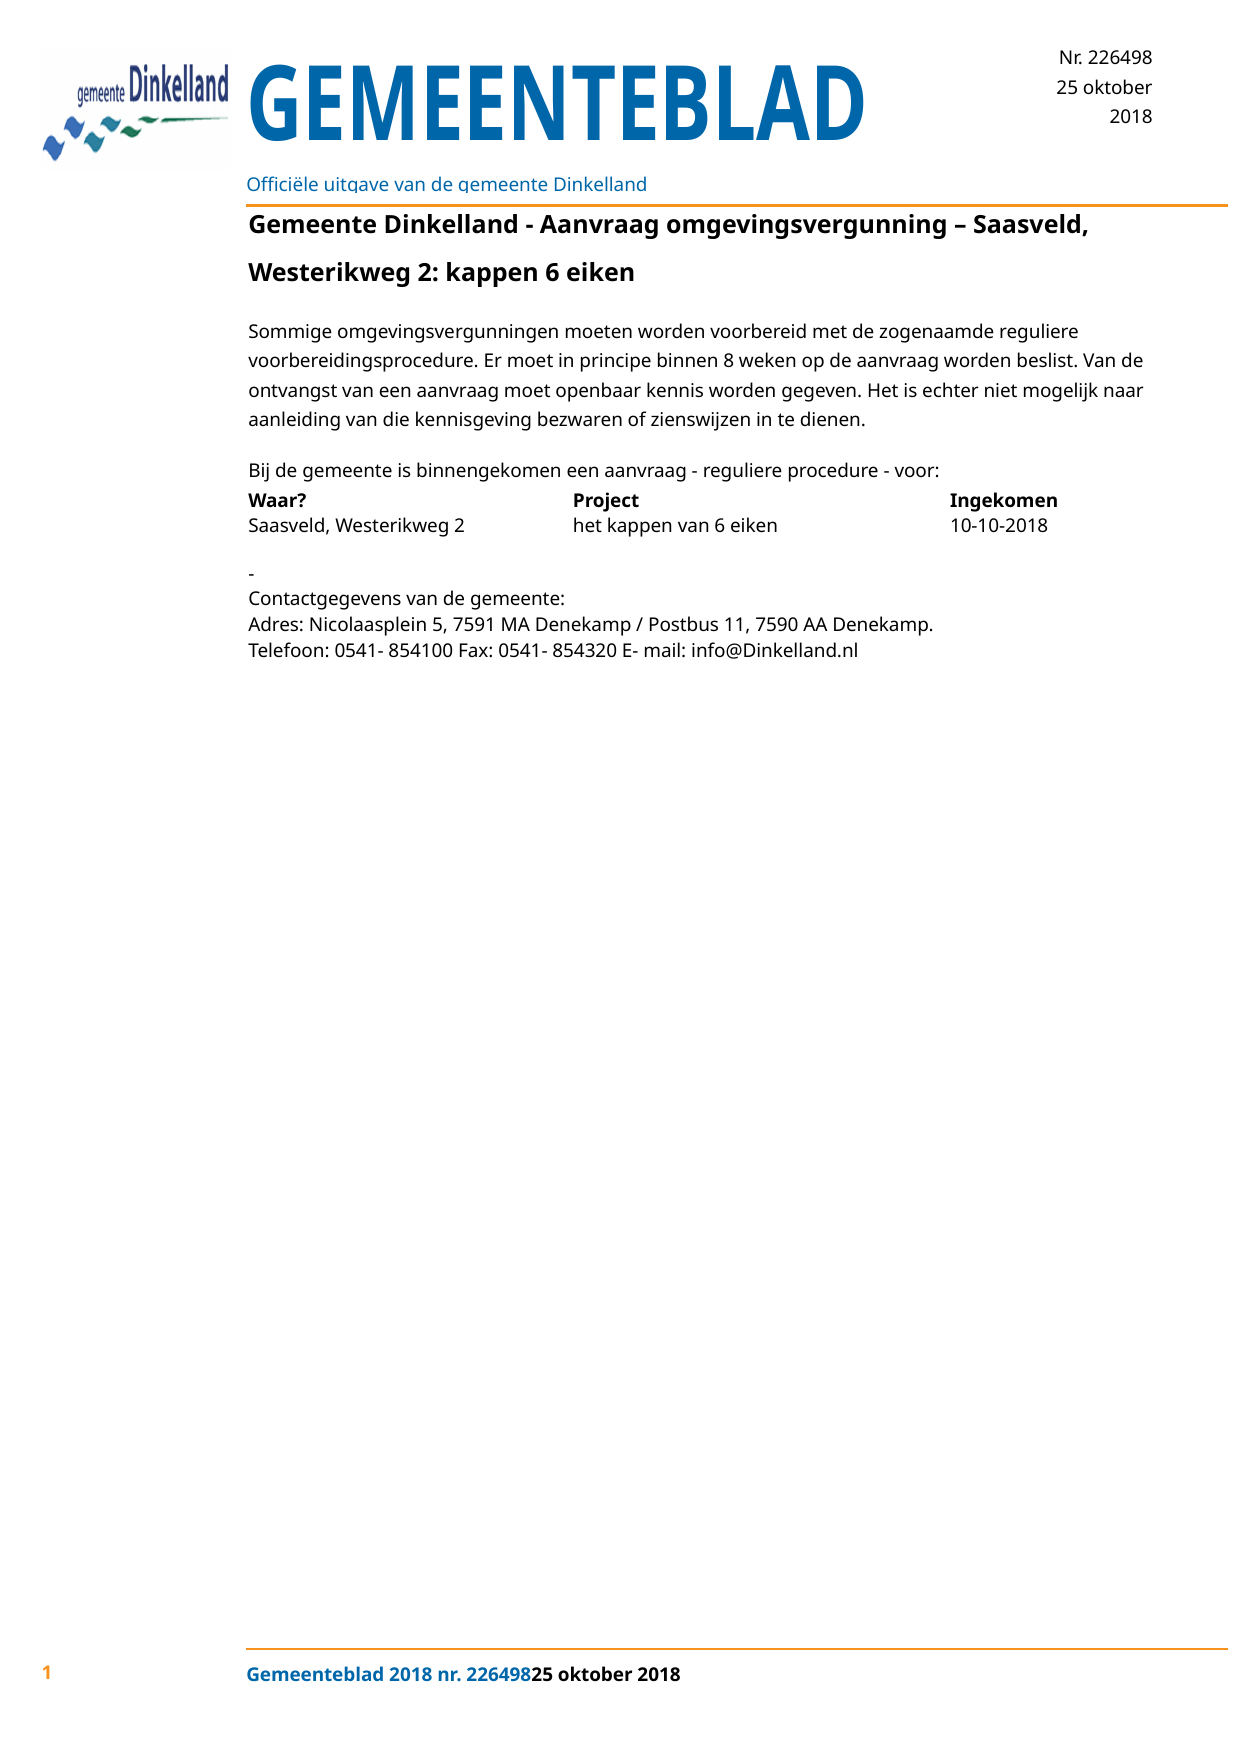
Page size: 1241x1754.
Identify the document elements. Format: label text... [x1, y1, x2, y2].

table_header Waar? [248, 487, 573, 512]
text Sommige omgevingsvergunningen moeten worden voorbereid met de zogenaamde reguliere voorbereidingsprocedure. Er moet in principe binnen 8 weken op de aanvraag worden beslist. Van de ontvangst van een aanvraag moet openbaar kennis worden gegeven. Het is echter niet mogelijk naar aanleiding van die kennisgeving bezwaren of zienswijzen in te dienen. [248, 318, 1152, 432]
text Adres: Nicolaasplein 5, 7591 MA Denekamp / Postbus 11, 7590 AA Denekamp. [248, 611, 1152, 637]
text Telefoon: 0541- 854100 Fax: 0541- 854320 E- mail: info@Dinkelland.nl [248, 637, 1152, 663]
text - [248, 560, 1152, 585]
picture [41, 47, 231, 172]
table_header Ingekomen [950, 487, 1152, 512]
table_cell 10-10-2018 [950, 513, 1152, 538]
text Bij de gemeente is binnengekomen een aanvraag - reguliere procedure - voor: [248, 457, 1152, 483]
table_header Project [573, 487, 950, 512]
text Contactgegevens van de gemeente: [248, 585, 1152, 611]
text Gemeente Dinkelland - Aanvraag omgevingsvergunning – Saasveld, Westerikweg 2: kappen 6 eiken [248, 207, 1152, 288]
table_cell het kappen van 6 eiken [573, 513, 950, 538]
table_cell Saasveld, Westerikweg 2 [248, 513, 573, 538]
